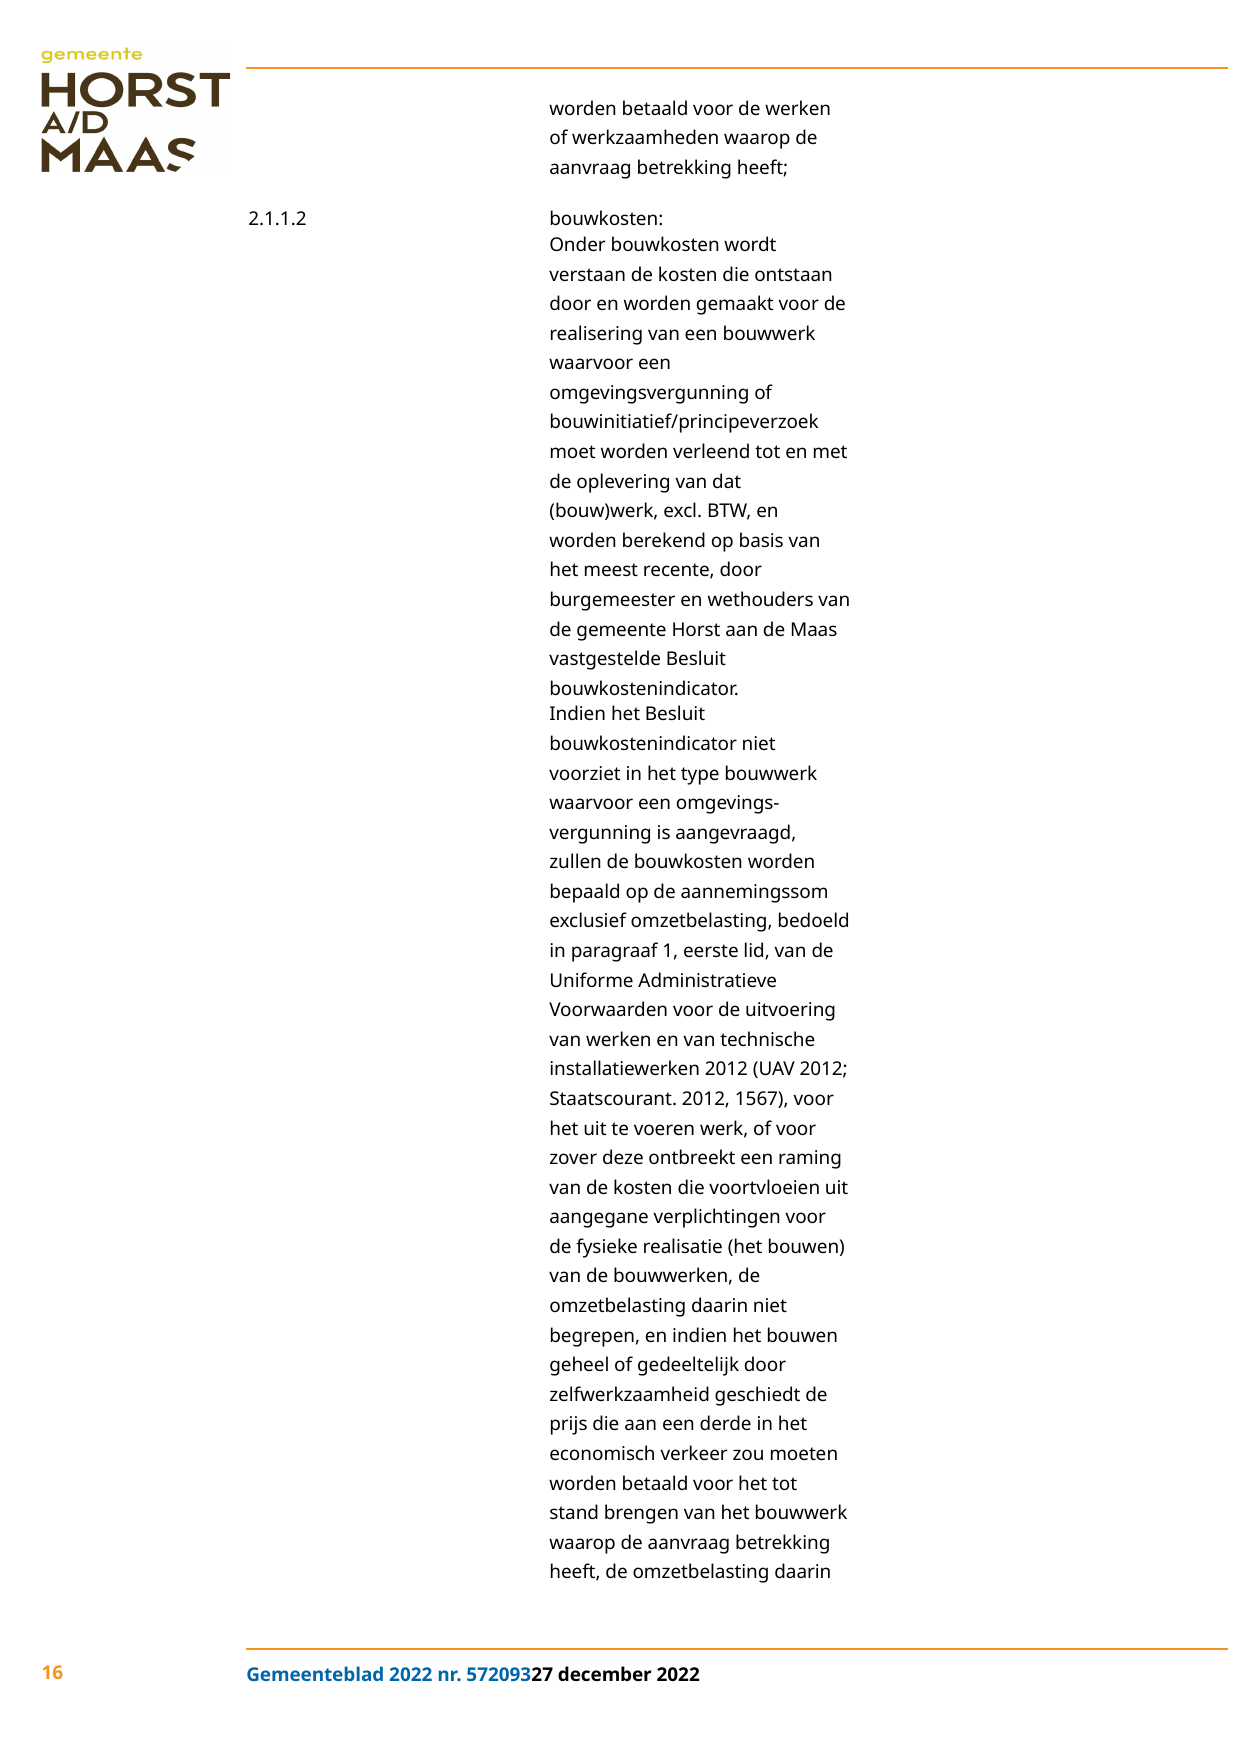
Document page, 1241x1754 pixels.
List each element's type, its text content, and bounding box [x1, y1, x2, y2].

table_cell Indien het Besluit bouwkostenindicator niet voorziet in het type bouwwerk waarvoor een omgevings-vergunning is aangevraagd, zullen de bouwkosten worden bepaald op de aannemingssom exclusief omzetbelasting, bedoeld in paragraaf 1, eerste lid, van de Uniforme Administratieve Voorwaarden voor de uitvoering van werken en van technische installatiewerken 2012 (UAV 2012; Staatscourant. 2012, 1567), voor het uit te voeren werk, of voor zover deze ontbreekt een raming van de kosten die voortvloeien uit aangegane verplichtingen voor de fysieke realisatie (het bouwen) van de bouwwerken, de omzetbelasting daarin niet begrepen, en indien het bouwen geheel of gedeeltelijk door zelfwerkzaamheid geschiedt de prijs die aan een derde in het economisch verkeer zou moeten worden betaald voor het tot stand brengen van het bouwwerk waarop de aanvraag betrekking heeft, de omzetbelasting daarin [549, 701, 850, 1584]
table_cell [850, 95, 1152, 180]
table_cell [850, 231, 1152, 701]
table_cell [549, 180, 850, 205]
table_cell [248, 95, 549, 180]
table_cell [248, 231, 549, 701]
table_cell [850, 180, 1152, 205]
table_cell [850, 701, 1152, 1584]
table_cell [248, 701, 549, 1584]
table_cell 2.1.1.2 [248, 205, 549, 231]
picture [41, 47, 231, 172]
table_cell [248, 180, 549, 205]
table_cell Onder bouwkosten wordt verstaan de kosten die ontstaan door en worden gemaakt voor de realisering van een bouwwerk waarvoor een omgevingsvergunning of bouwinitiatief/principeverzoek moet worden verleend tot en met de oplevering van dat (bouw)werk, excl. BTW, en worden berekend op basis van het meest recente, door burgemeester en wethouders van de gemeente Horst aan de Maas vastgestelde Besluit bouwkostenindicator. [549, 231, 850, 701]
table_cell [850, 205, 1152, 231]
table_cell bouwkosten: [549, 205, 850, 231]
table_cell worden betaald voor de werken of werkzaamheden waarop de aanvraag betrekking heeft; [549, 95, 850, 180]
